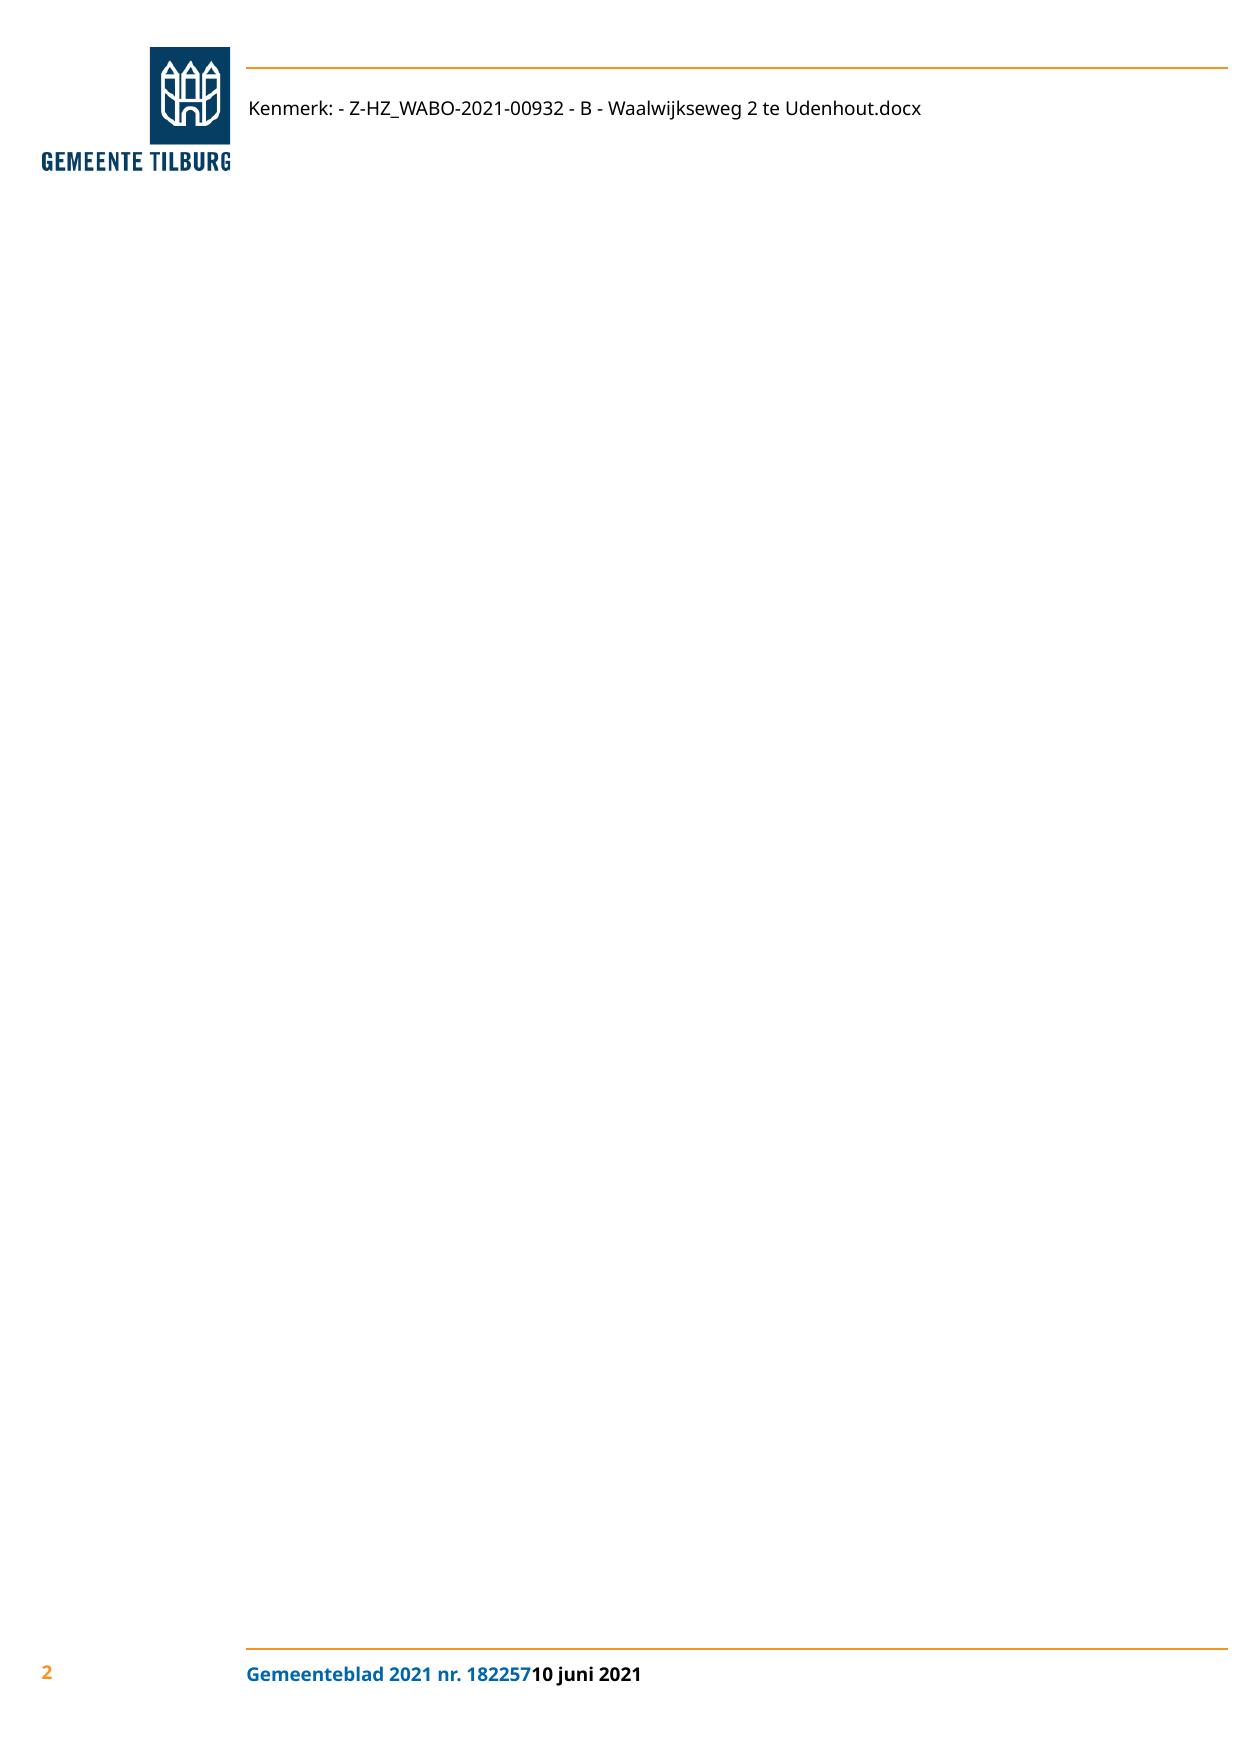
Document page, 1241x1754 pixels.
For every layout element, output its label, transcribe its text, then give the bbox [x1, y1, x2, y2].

picture [41, 47, 231, 172]
text Kenmerk: - Z-HZ_WABO-2021-00932 - B - Waalwijkseweg 2 te Udenhout.docx [248, 95, 1152, 121]
